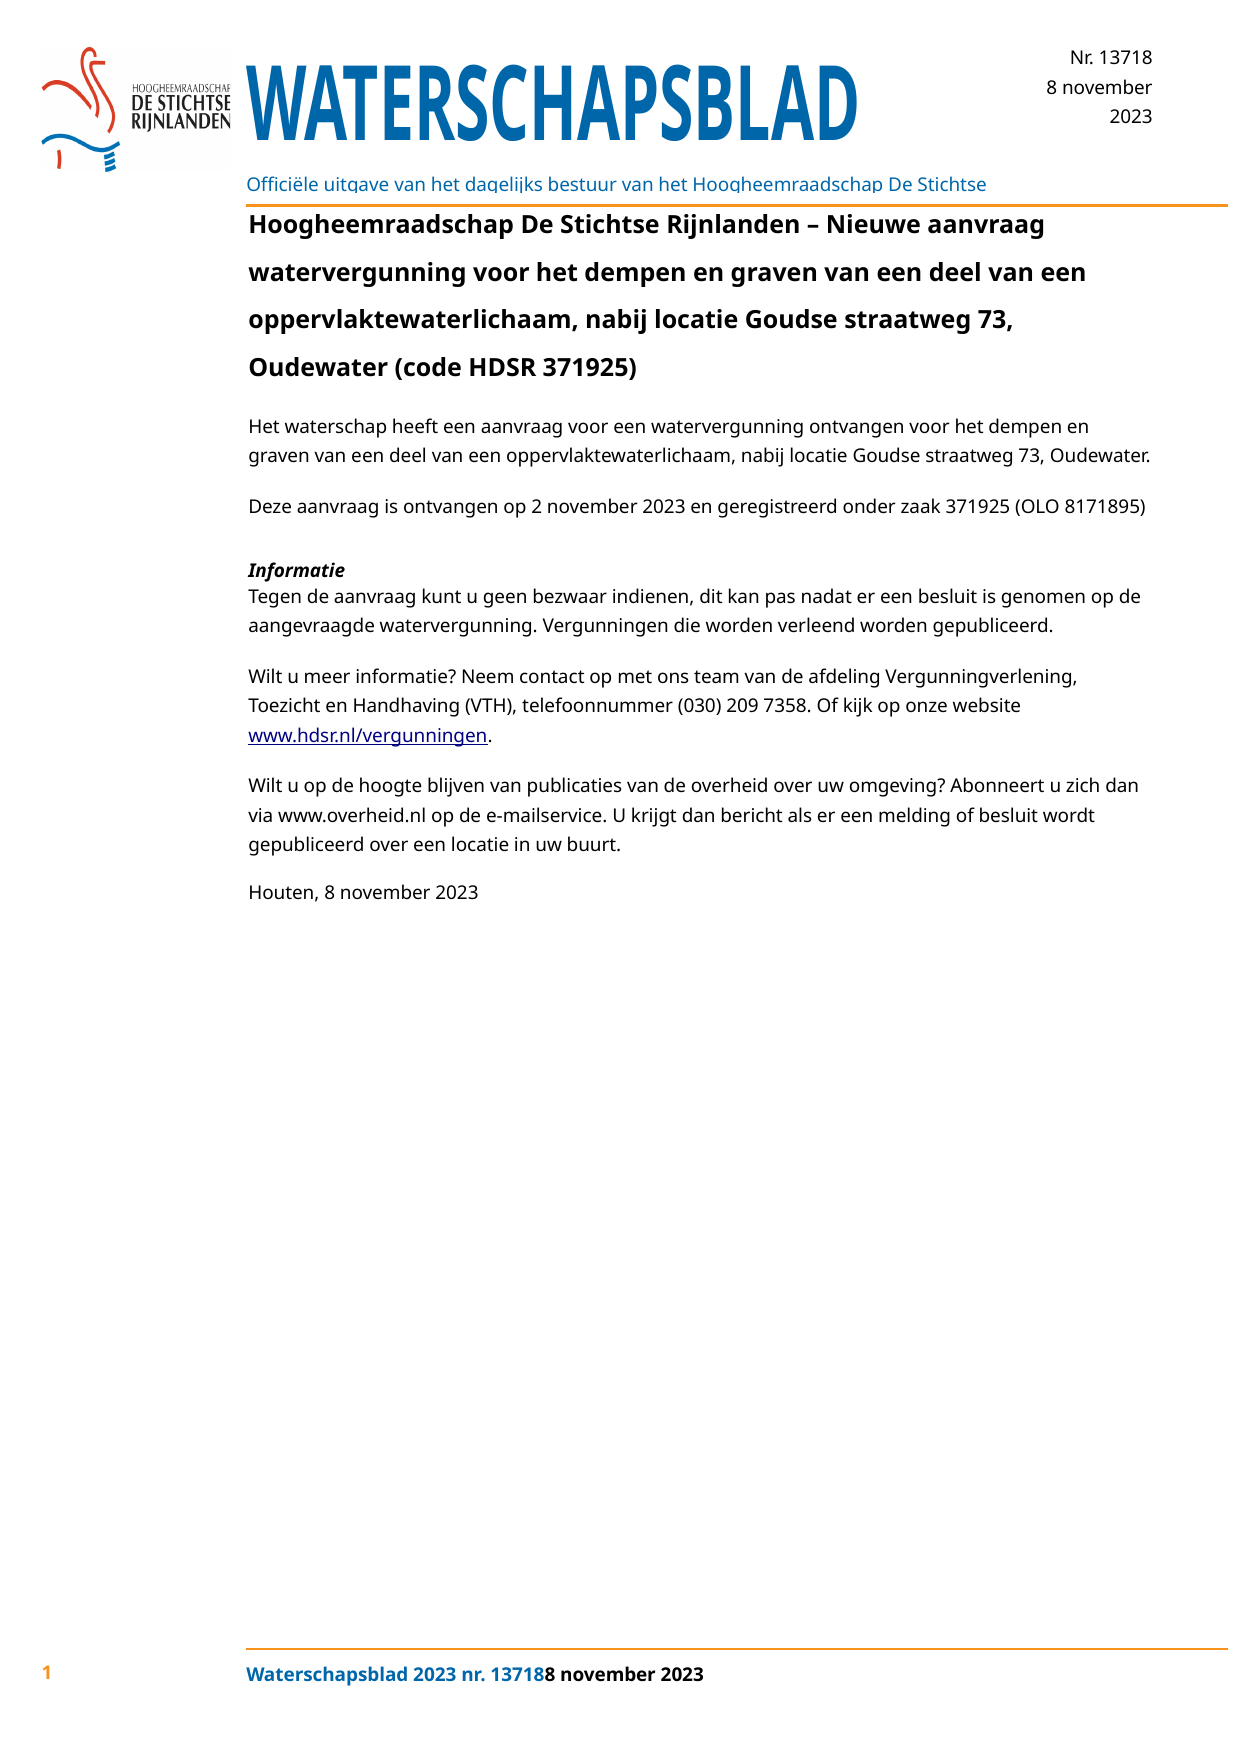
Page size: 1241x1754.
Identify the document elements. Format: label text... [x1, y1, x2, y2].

text Deze aanvraag is ontvangen op 2 november 2023 en geregistreerd onder zaak 371925 (OLO 8171895) [248, 493, 1152, 519]
text Hoogheemraadschap De Stichtse Rijnlanden – Nieuwe aanvraag watervergunning voor het dempen en graven van een deel van een oppervlaktewaterlichaam, nabij locatie Goudse straatweg 73, Oudewater (code HDSR 371925) [248, 207, 1152, 384]
text Wilt u meer informatie? Neem contact op met ons team van de afdeling Vergunningverlening, Toezicht en Handhaving (VTH), telefoonnummer (030) 209 7358. Of kijk op onze website www.hdsr.nl/vergunningen. [248, 663, 1152, 748]
text Informatie [248, 557, 1152, 583]
picture [41, 47, 231, 172]
text Het waterschap heeft een aanvraag voor een watervergunning ontvangen voor het dempen en graven van een deel van een oppervlaktewaterlichaam, nabij locatie Goudse straatweg 73, Oudewater. [248, 413, 1152, 468]
text Houten, 8 november 2023 [248, 879, 1152, 905]
text Wilt u op de hoogte blijven van publicaties van de overheid over uw omgeving? Abonneert u zich dan via www.overheid.nl op de e-mailservice. U krijgt dan bericht als er een melding of besluit wordt gepubliceerd over een locatie in uw buurt. [248, 772, 1152, 857]
text Tegen de aanvraag kunt u geen bezwaar indienen, dit kan pas nadat er een besluit is genomen op de aangevraagde watervergunning. Vergunningen die worden verleend worden gepubliceerd. [248, 583, 1152, 638]
